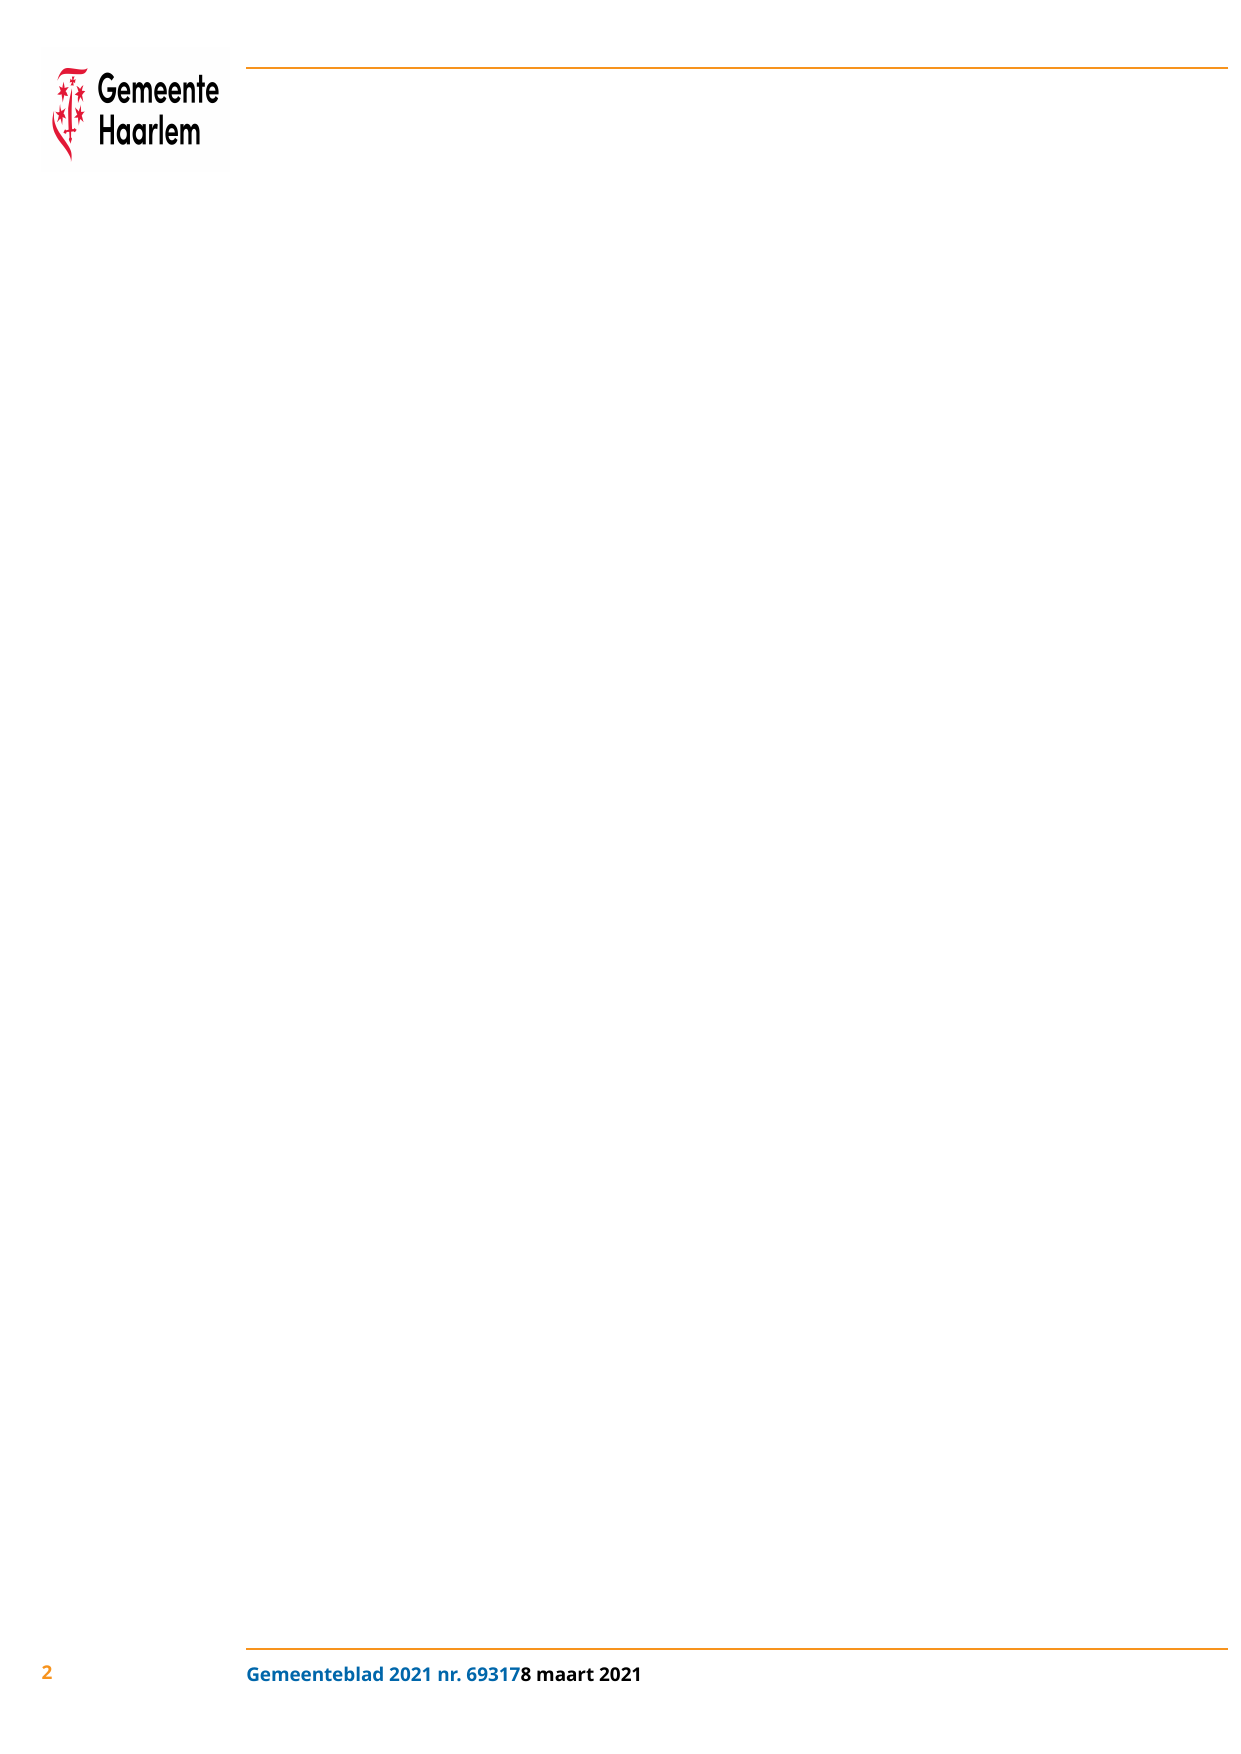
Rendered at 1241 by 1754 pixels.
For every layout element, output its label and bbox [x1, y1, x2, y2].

picture [41, 47, 231, 172]
